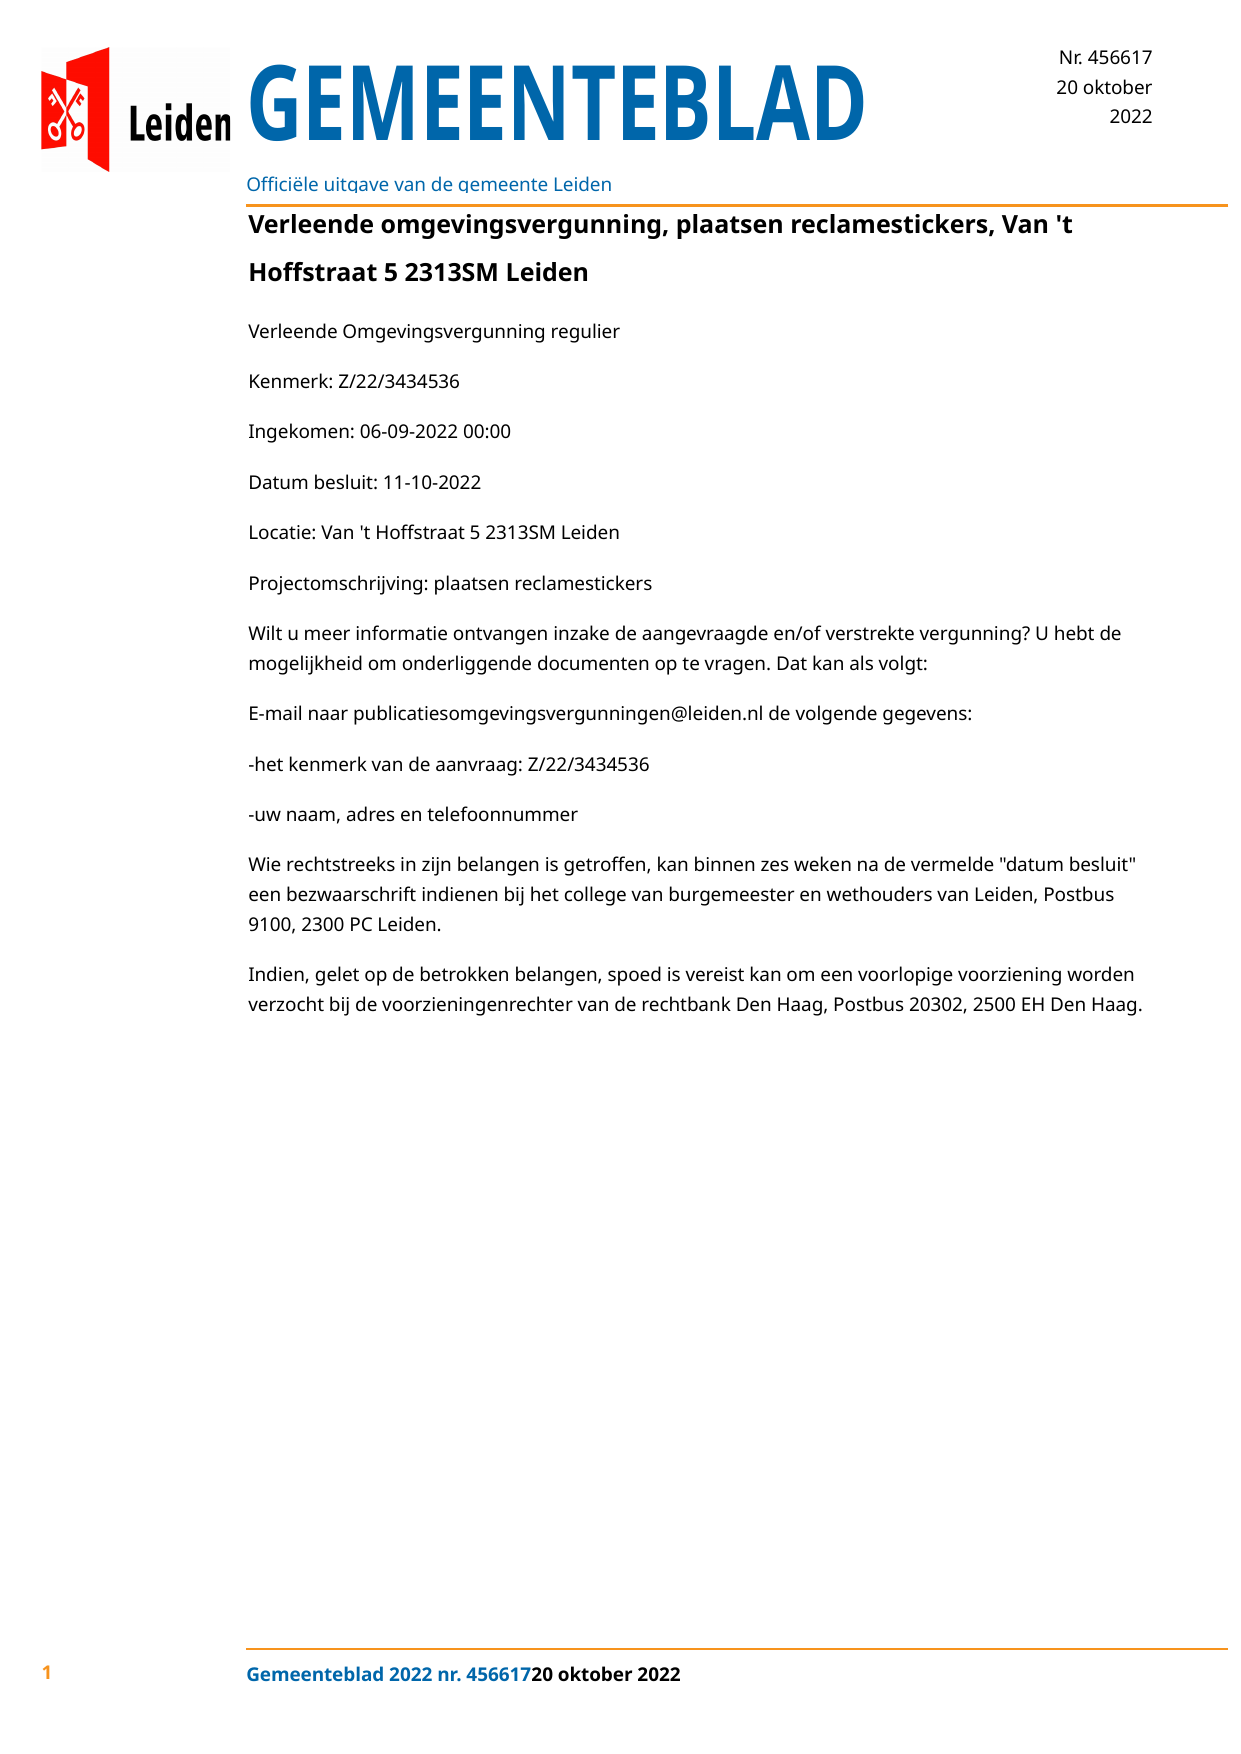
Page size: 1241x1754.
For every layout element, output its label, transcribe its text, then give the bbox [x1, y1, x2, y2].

text Kenmerk: Z/22/3434536 [248, 368, 1152, 394]
text Projectomschrijving: plaatsen reclamestickers [248, 570, 1152, 596]
text E-mail naar publicatiesomgevingsvergunningen@leiden.nl de volgende gegevens: [248, 700, 1152, 726]
text -uw naam, adres en telefoonnummer [248, 801, 1152, 827]
text Verleende Omgevingsvergunning regulier [248, 318, 1152, 344]
text Verleende omgevingsvergunning, plaatsen reclamestickers, Van 't Hoffstraat 5 2313SM Leiden [248, 207, 1152, 288]
text Datum besluit: 11-10-2022 [248, 469, 1152, 495]
text Wilt u meer informatie ontvangen inzake de aangevraagde en/of verstrekte vergunning? U hebt de mogelijkheid om onderliggende documenten op te vragen. Dat kan als volgt: [248, 620, 1152, 676]
text -het kenmerk van de aanvraag: Z/22/3434536 [248, 751, 1152, 777]
text Locatie: Van 't Hoffstraat 5 2313SM Leiden [248, 519, 1152, 545]
picture [41, 47, 231, 172]
text Wie rechtstreeks in zijn belangen is getroffen, kan binnen zes weken na de vermelde "datum besluit" een bezwaarschrift indienen bij het college van burgemeester en wethouders van Leiden, Postbus 9100, 2300 PC Leiden. [248, 852, 1152, 937]
text Ingekomen: 06-09-2022 00:00 [248, 419, 1152, 444]
text Indien, gelet op de betrokken belangen, spoed is vereist kan om een voorlopige voorziening worden verzocht bij de voorzieningenrechter van de rechtbank Den Haag, Postbus 20302, 2500 EH Den Haag. [248, 961, 1152, 1017]
